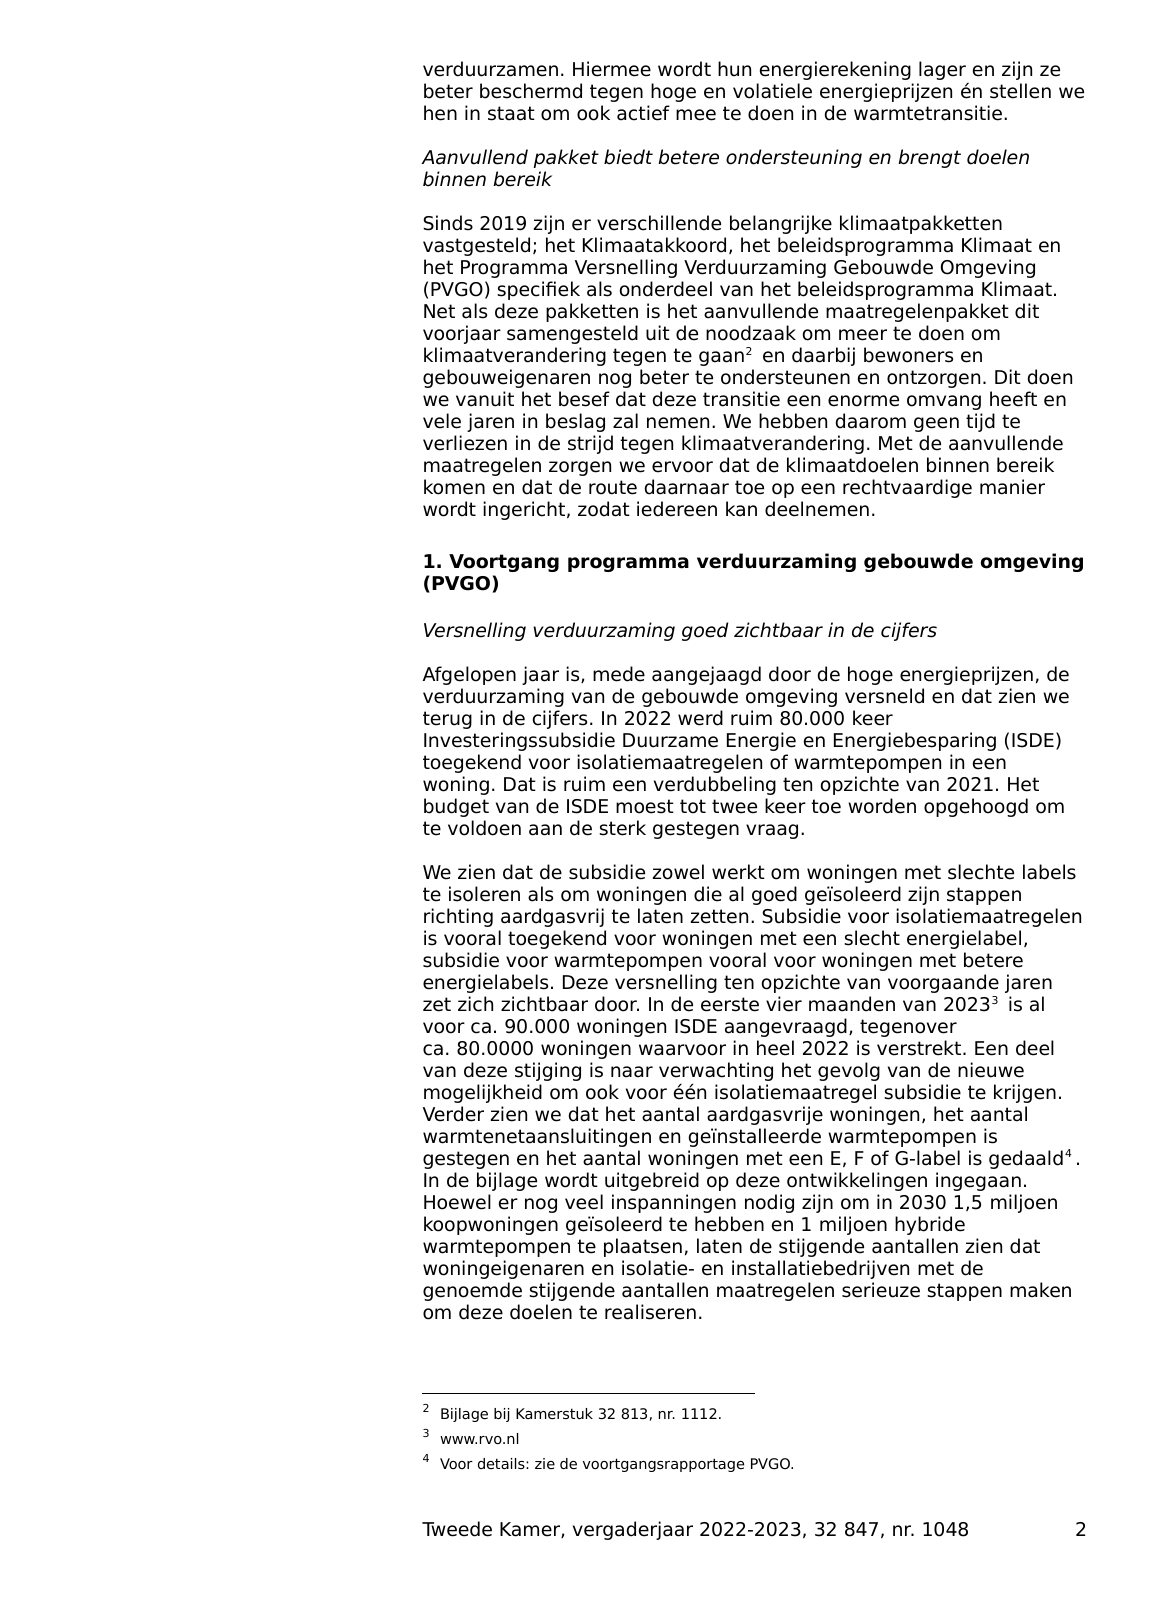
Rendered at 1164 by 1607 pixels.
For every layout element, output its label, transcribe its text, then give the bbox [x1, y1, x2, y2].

text Bijlage bij Kamerstuk 32 813, nr. 1112. [422, 1402, 1087, 1424]
text www.rvo.nl [422, 1427, 1087, 1449]
text verduurzamen. Hiermee wordt hun energierekening lager en zijn ze beter beschermd tegen hoge en volatiele energieprijzen én stellen we hen in staat om ook actief mee te doen in de warmtetransitie. [422, 59, 1087, 125]
subtitle Versnelling verduurzaming goed zichtbaar in de cijfers [422, 620, 1087, 642]
text Sinds 2019 zijn er verschillende belangrijke klimaatpakketten vastgesteld; het Klimaatakkoord, het beleidsprogramma Klimaat en het Programma Versnelling Verduurzaming Gebouwde Omgeving (PVGO) specifiek als onderdeel van het beleidsprogramma Klimaat. Net als deze pakketten is het aanvullende maatregelenpakket dit voorjaar samengesteld uit de noodzaak om meer te doen om klimaatverandering tegen te gaan en daarbij bewoners en gebouweigenaren nog beter te ondersteunen en ontzorgen. Dit doen we vanuit het besef dat deze transitie een enorme omvang heeft en vele jaren in beslag zal nemen. We hebben daarom geen tijd te verliezen in de strijd tegen klimaatverandering. Met de aanvullende maatregelen zorgen we ervoor dat de klimaatdoelen binnen bereik komen en dat de route daarnaar toe op een rechtvaardige manier wordt ingericht, zodat iedereen kan deelnemen. [422, 213, 1087, 521]
text Verder zien we dat het aantal aardgasvrije woningen, het aantal warmtenetaansluitingen en geïnstalleerde warmtepompen is gestegen en het aantal woningen met een E, F of G-label is gedaald. In de bijlage wordt uitgebreid op deze ontwikkelingen ingegaan. Hoewel er nog veel inspanningen nodig zijn om in 2030 1,5 miljoen koopwoningen geïsoleerd te hebben en 1 miljoen hybride warmtepompen te plaatsen, laten de stijgende aantallen zien dat woningeigenaren en isolatie- en installatiebedrijven met de genoemde stijgende aantallen maatregelen serieuze stappen maken om deze doelen te realiseren. [422, 1104, 1087, 1324]
text Voor details: zie de voortgangsrapportage PVGO. [422, 1452, 1087, 1474]
subtitle 1. Voortgang programma verduurzaming gebouwde omgeving (PVGO) [422, 551, 1087, 595]
text Afgelopen jaar is, mede aangejaagd door de hoge energieprijzen, de verduurzaming van de gebouwde omgeving versneld en dat zien we terug in de cijfers. In 2022 werd ruim 80.000 keer Investeringssubsidie Duurzame Energie en Energiebesparing (ISDE) toegekend voor isolatiemaatregelen of warmtepompen in een woning. Dat is ruim een verdubbeling ten opzichte van 2021. Het budget van de ISDE moest tot twee keer toe worden opgehoogd om te voldoen aan de sterk gestegen vraag. [422, 664, 1087, 840]
text We zien dat de subsidie zowel werkt om woningen met slechte labels te isoleren als om woningen die al goed geïsoleerd zijn stappen richting aardgasvrij te laten zetten. Subsidie voor isolatiemaatregelen is vooral toegekend voor woningen met een slecht energielabel, subsidie voor warmtepompen vooral voor woningen met betere energielabels. Deze versnelling ten opzichte van voorgaande jaren zet zich zichtbaar door. In de eerste vier maanden van 2023 is al voor ca. 90.000 woningen ISDE aangevraagd, tegenover ca. 80.0000 woningen waarvoor in heel 2022 is verstrekt. Een deel van deze stijging is naar verwachting het gevolg van de nieuwe mogelijkheid om ook voor één isolatiemaatregel subsidie te krijgen. [422, 862, 1087, 1104]
subtitle Aanvullend pakket biedt betere ondersteuning en brengt doelen binnen bereik [422, 147, 1087, 191]
